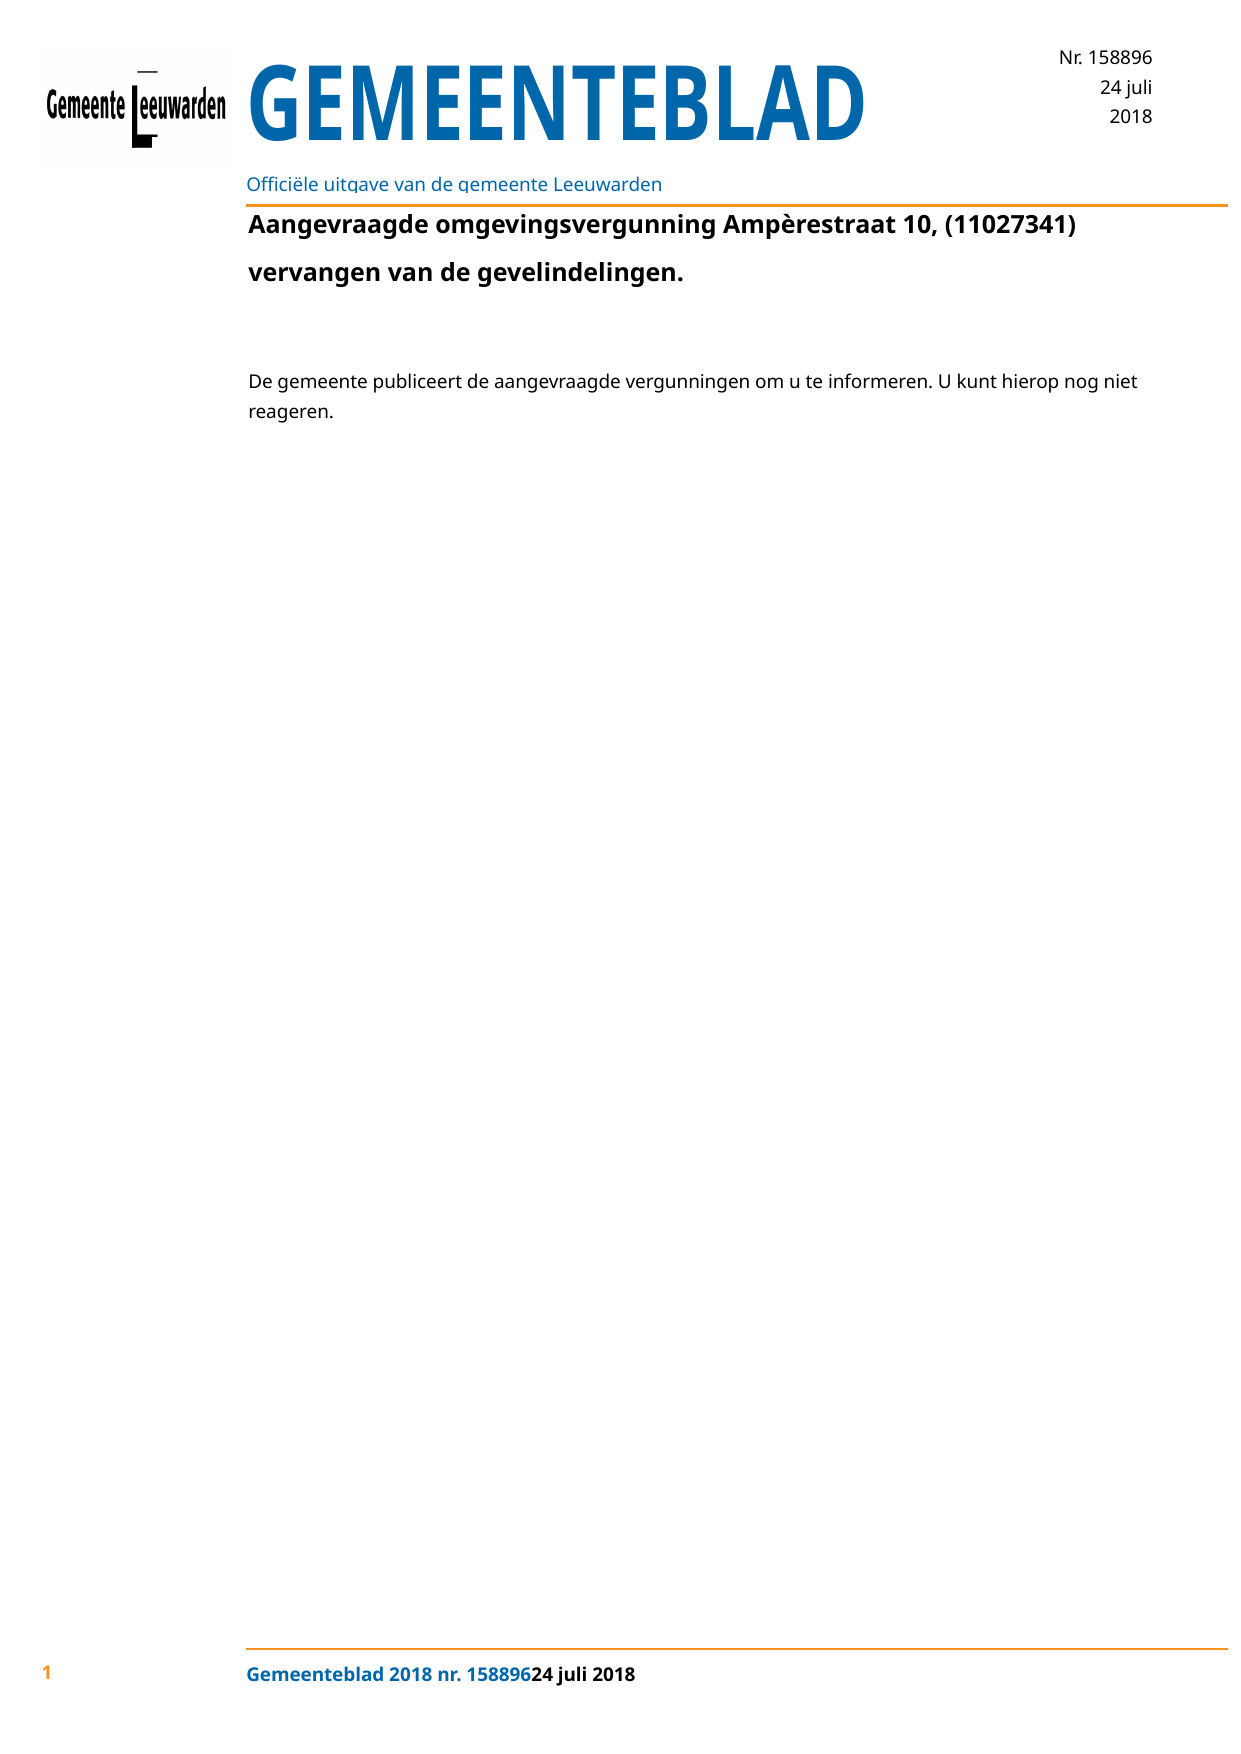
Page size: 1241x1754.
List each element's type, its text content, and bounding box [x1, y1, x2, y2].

text Aangevraagde omgevingsvergunning Ampèrestraat 10, (11027341) vervangen van de gevelindelingen. [248, 207, 1152, 288]
picture [41, 47, 231, 172]
text De gemeente publiceert de aangevraagde vergunningen om u te informeren. U kunt hierop nog niet reageren. [248, 368, 1152, 424]
